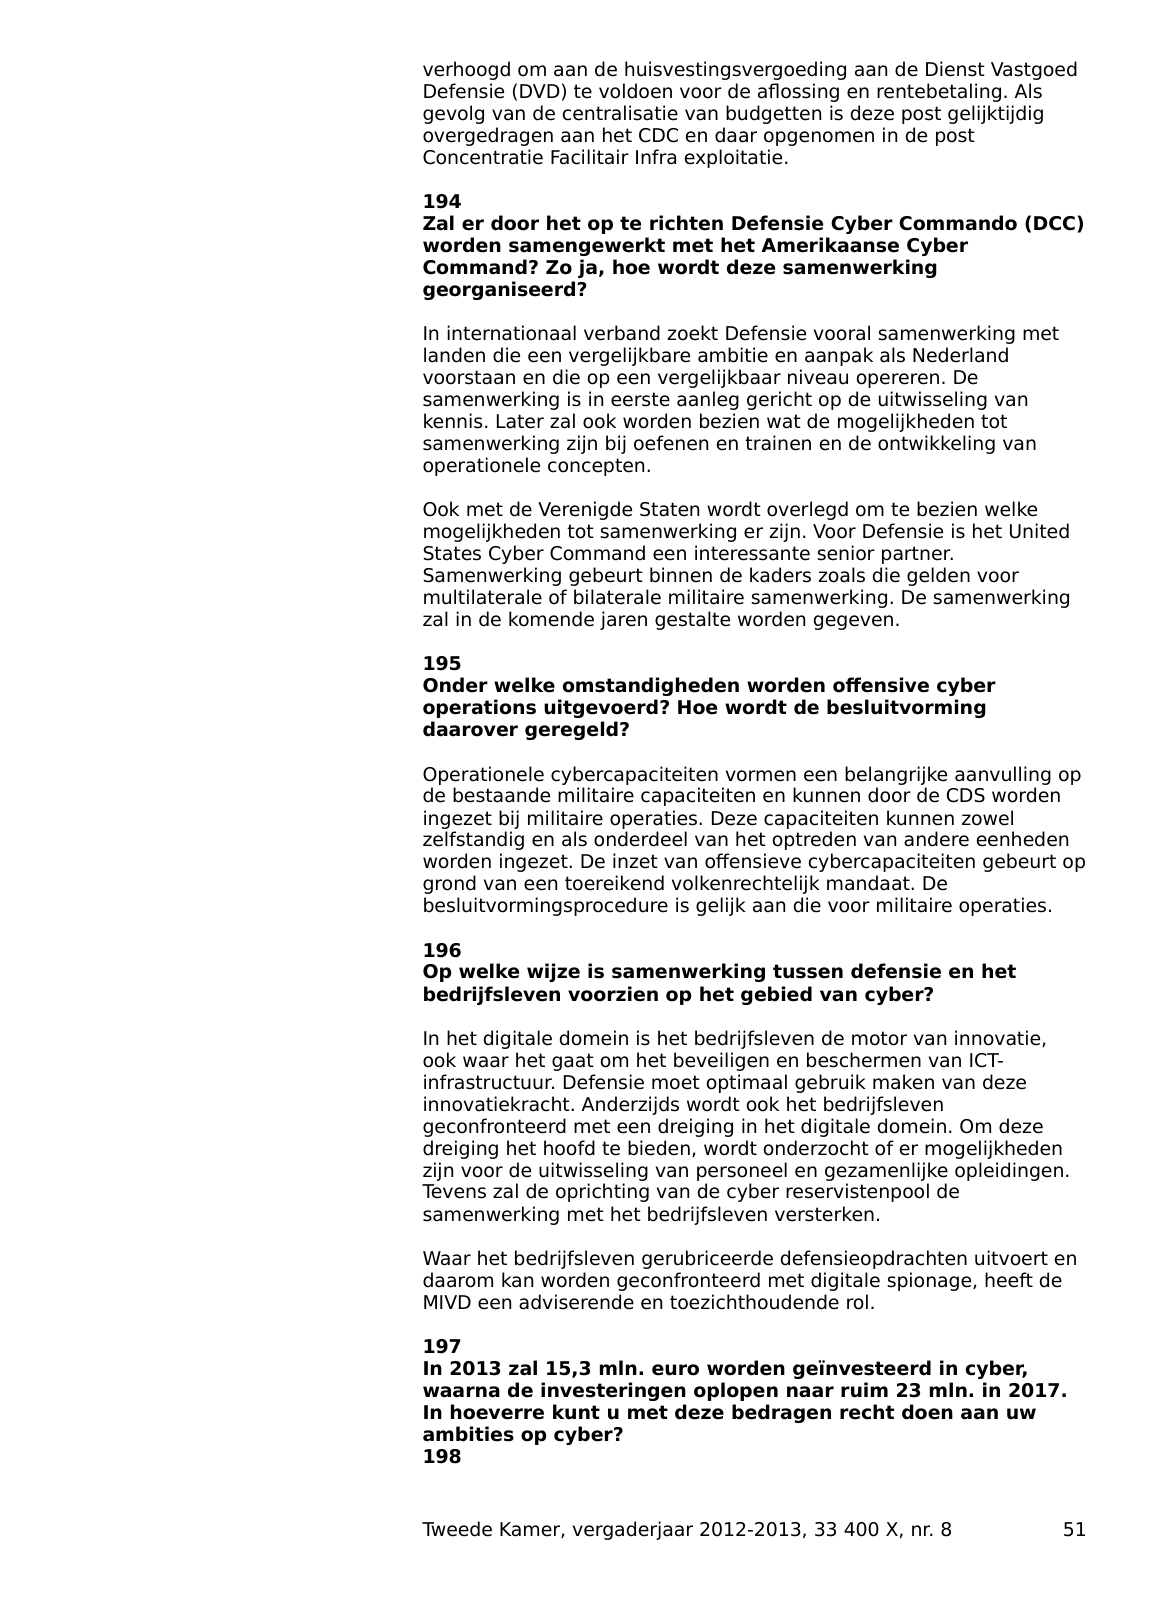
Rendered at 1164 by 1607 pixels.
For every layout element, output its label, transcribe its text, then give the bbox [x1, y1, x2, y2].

text Op welke wijze is samenwerking tussen defensie en het bedrijfsleven voorzien op het gebied van cyber? [422, 961, 1087, 1005]
text In het digitale domein is het bedrijfsleven de motor van innovatie, ook waar het gaat om het beveiligen en beschermen van ICT-infrastructuur. Defensie moet optimaal gebruik maken van deze innovatiekracht. Anderzijds wordt ook het bedrijfsleven geconfronteerd met een dreiging in het digitale domein. Om deze dreiging het hoofd te bieden, wordt onderzocht of er mogelijkheden zijn voor de uitwisseling van personeel en gezamenlijke opleidingen. Tevens zal de oprichting van de cyber reservistenpool de samenwerking met het bedrijfsleven versterken. [422, 1028, 1087, 1225]
text Onder welke omstandigheden worden offensive cyber operations uitgevoerd? Hoe wordt de besluitvorming daarover geregeld? [422, 675, 1087, 741]
text 195 [422, 653, 1087, 675]
text 198 [422, 1446, 1087, 1468]
text In 2013 zal 15,3 mln. euro worden geïnvesteerd in cyber, waarna de investeringen oplopen naar ruim 23 mln. in 2017. In hoeverre kunt u met deze bedragen recht doen aan uw ambities op cyber? [422, 1358, 1087, 1446]
text 197 [422, 1336, 1087, 1358]
text 194 [422, 191, 1087, 213]
text Zal er door het op te richten Defensie Cyber Commando (DCC) worden samengewerkt met het Amerikaanse Cyber Command? Zo ja, hoe wordt deze samenwerking georganiseerd? [422, 213, 1087, 301]
text 196 [422, 939, 1087, 961]
text In internationaal verband zoekt Defensie vooral samenwerking met landen die een vergelijkbare ambitie en aanpak als Nederland voorstaan en die op een vergelijkbaar niveau opereren. De samenwerking is in eerste aanleg gericht op de uitwisseling van kennis. Later zal ook worden bezien wat de mogelijkheden tot samenwerking zijn bij oefenen en trainen en de ontwikkeling van operationele concepten. [422, 323, 1087, 477]
text verhoogd om aan de huisvestingsvergoeding aan de Dienst Vastgoed Defensie (DVD) te voldoen voor de aflossing en rentebetaling. Als gevolg van de centralisatie van budgetten is deze post gelijktijdig overgedragen aan het CDC en daar opgenomen in de post Concentratie Facilitair Infra exploitatie. [422, 59, 1087, 169]
text Ook met de Verenigde Staten wordt overlegd om te bezien welke mogelijkheden tot samenwerking er zijn. Voor Defensie is het United States Cyber Command een interessante senior partner. Samenwerking gebeurt binnen de kaders zoals die gelden voor multilaterale of bilaterale militaire samenwerking. De samenwerking zal in de komende jaren gestalte worden gegeven. [422, 499, 1087, 631]
text Waar het bedrijfsleven gerubriceerde defensieopdrachten uitvoert en daarom kan worden geconfronteerd met digitale spionage, heeft de MIVD een adviserende en toezichthoudende rol. [422, 1248, 1087, 1313]
text Operationele cybercapaciteiten vormen een belangrijke aanvulling op de bestaande militaire capaciteiten en kunnen door de CDS worden ingezet bij militaire operaties. Deze capaciteiten kunnen zowel zelfstandig en als onderdeel van het optreden van andere eenheden worden ingezet. De inzet van offensieve cybercapaciteiten gebeurt op grond van een toereikend volkenrechtelijk mandaat. De besluitvormingsprocedure is gelijk aan die voor militaire operaties. [422, 763, 1087, 917]
